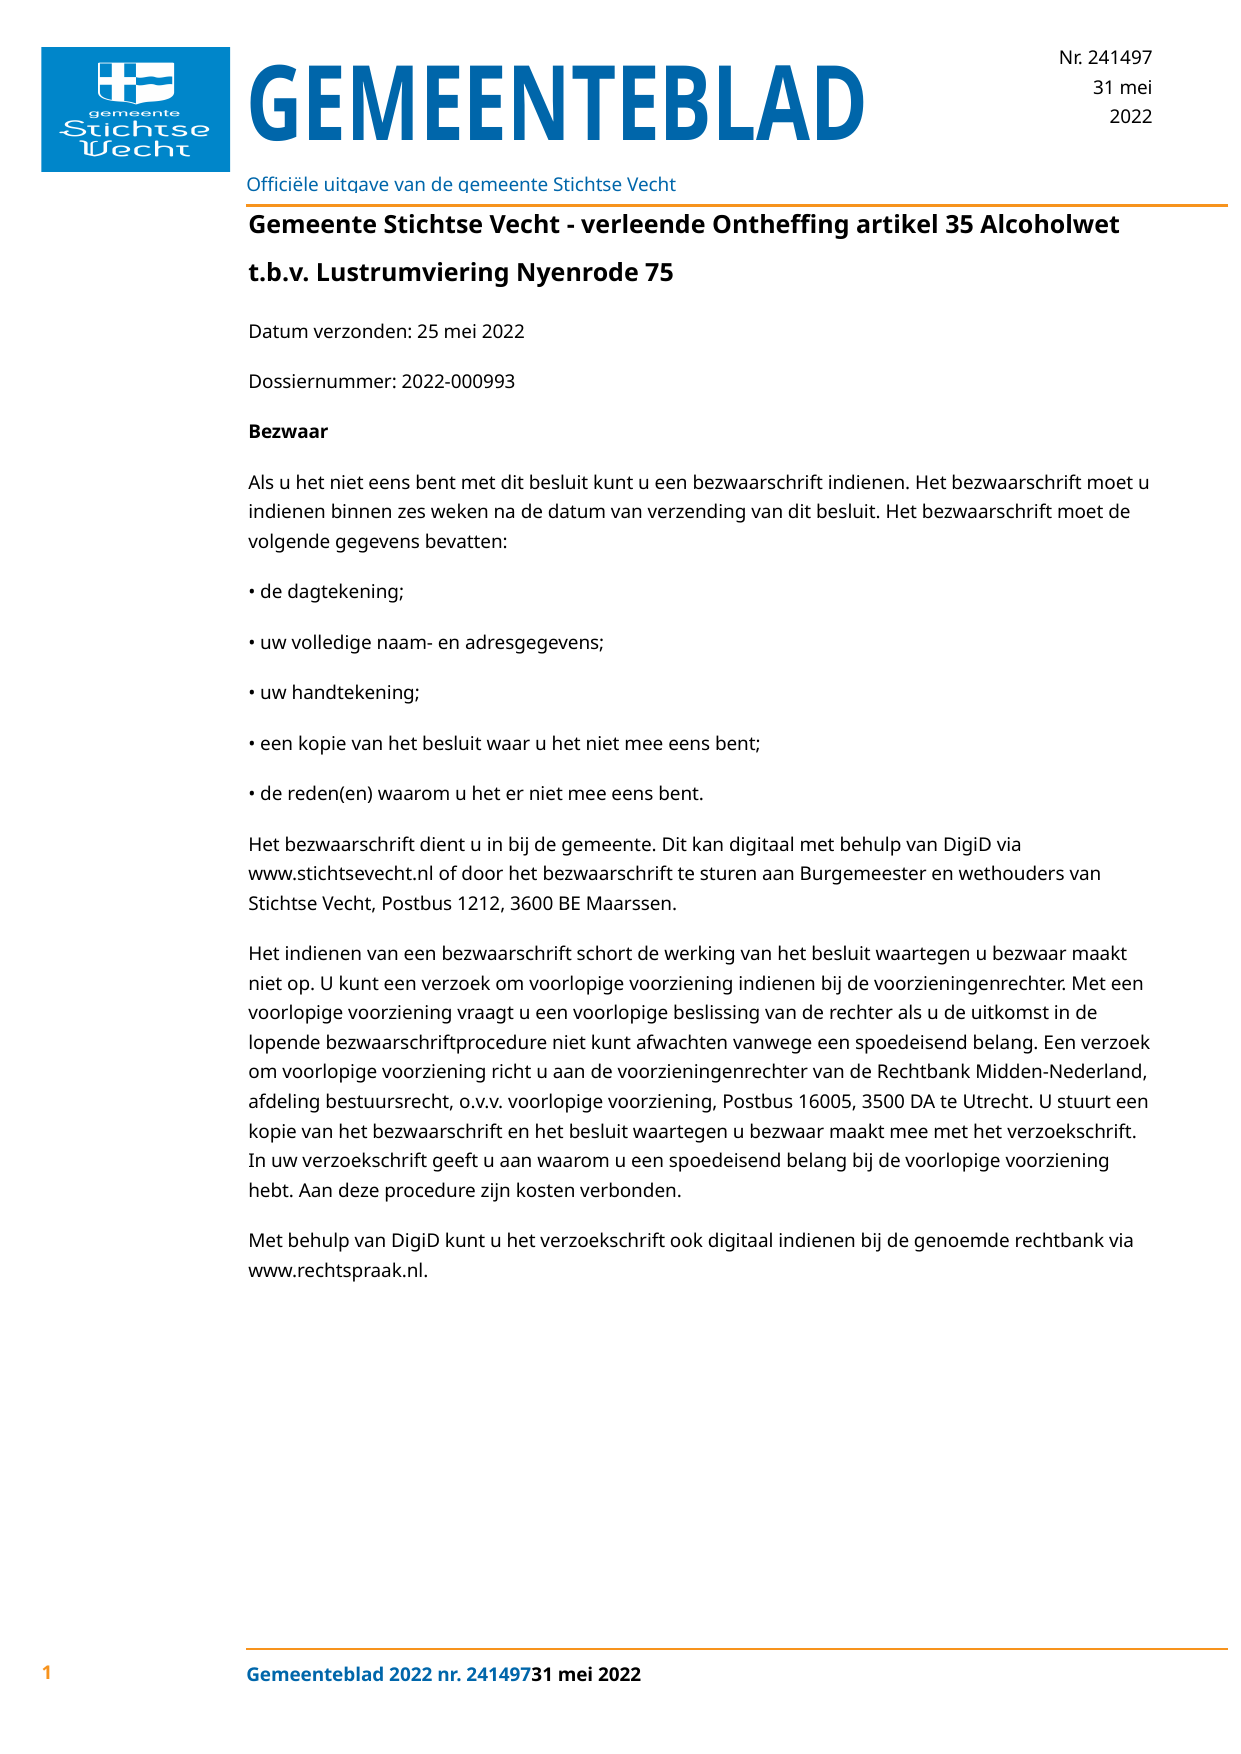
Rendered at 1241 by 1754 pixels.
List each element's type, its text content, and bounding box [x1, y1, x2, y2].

picture [137, 63, 174, 103]
text Als u het niet eens bent met dit besluit kunt u een bezwaarschrift indienen. Het bezwaarschrift moet u indienen binnen zes weken na de datum van verzending van dit besluit. Het bezwaarschrift moet de volgende gegevens bevatten: [248, 469, 1152, 554]
text Gemeente Stichtse Vecht - verleende Ontheffing artikel 35 Alcoholwet t.b.v. Lustrumviering Nyenrode 75 [248, 207, 1152, 288]
text Datum verzonden: 25 mei 2022 [248, 318, 1152, 344]
text • de dagtekening; [248, 579, 1152, 604]
text • uw volledige naam- en adresgegevens; [248, 629, 1152, 655]
text Dossiernummer: 2022-000993 [248, 368, 1152, 394]
text • de reden(en) waarom u het er niet mee eens bent. [248, 780, 1152, 806]
picture [99, 63, 135, 101]
text • uw handtekening; [248, 679, 1152, 705]
text Het bezwaarschrift dient u in bij de gemeente. Dit kan digitaal met behulp van DigiD via www.stichtsevecht.nl of door het bezwaarschrift te sturen aan Burgemeester en wethouders van Stichtse Vecht, Postbus 1212, 3600 BE Maarssen. [248, 831, 1152, 916]
text Bezwaar [248, 419, 1152, 444]
text • een kopie van het besluit waar u het niet mee eens bent; [248, 730, 1152, 756]
text Het indienen van een bezwaarschrift schort de werking van het besluit waartegen u bezwaar maakt niet op. U kunt een verzoek om voorlopige voorziening indienen bij de voorzieningenrechter. Met een voorlopige voorziening vraagt u een voorlopige beslissing van de rechter als u de uitkomst in de lopende bezwaarschriftprocedure niet kunt afwachten vanwege een spoedeisend belang. Een verzoek om voorlopige voorziening richt u aan de voorzieningenrechter van de Rechtbank Midden-Nederland, afdeling bestuursrecht, o.v.v. voorlopige voorziening, Postbus 16005, 3500 DA te Utrecht. U stuurt een kopie van het bezwaarschrift en het besluit waartegen u bezwaar maakt mee met het verzoekschrift. In uw verzoekschrift geeft u aan waarom u een spoedeisend belang bij de voorlopige voorziening hebt. Aan deze procedure zijn kosten verbonden. [248, 940, 1152, 1203]
text Met behulp van DigiD kunt u het verzoekschrift ook digitaal indienen bij de genoemde rechtbank via www.rechtspraak.nl. [248, 1227, 1152, 1283]
